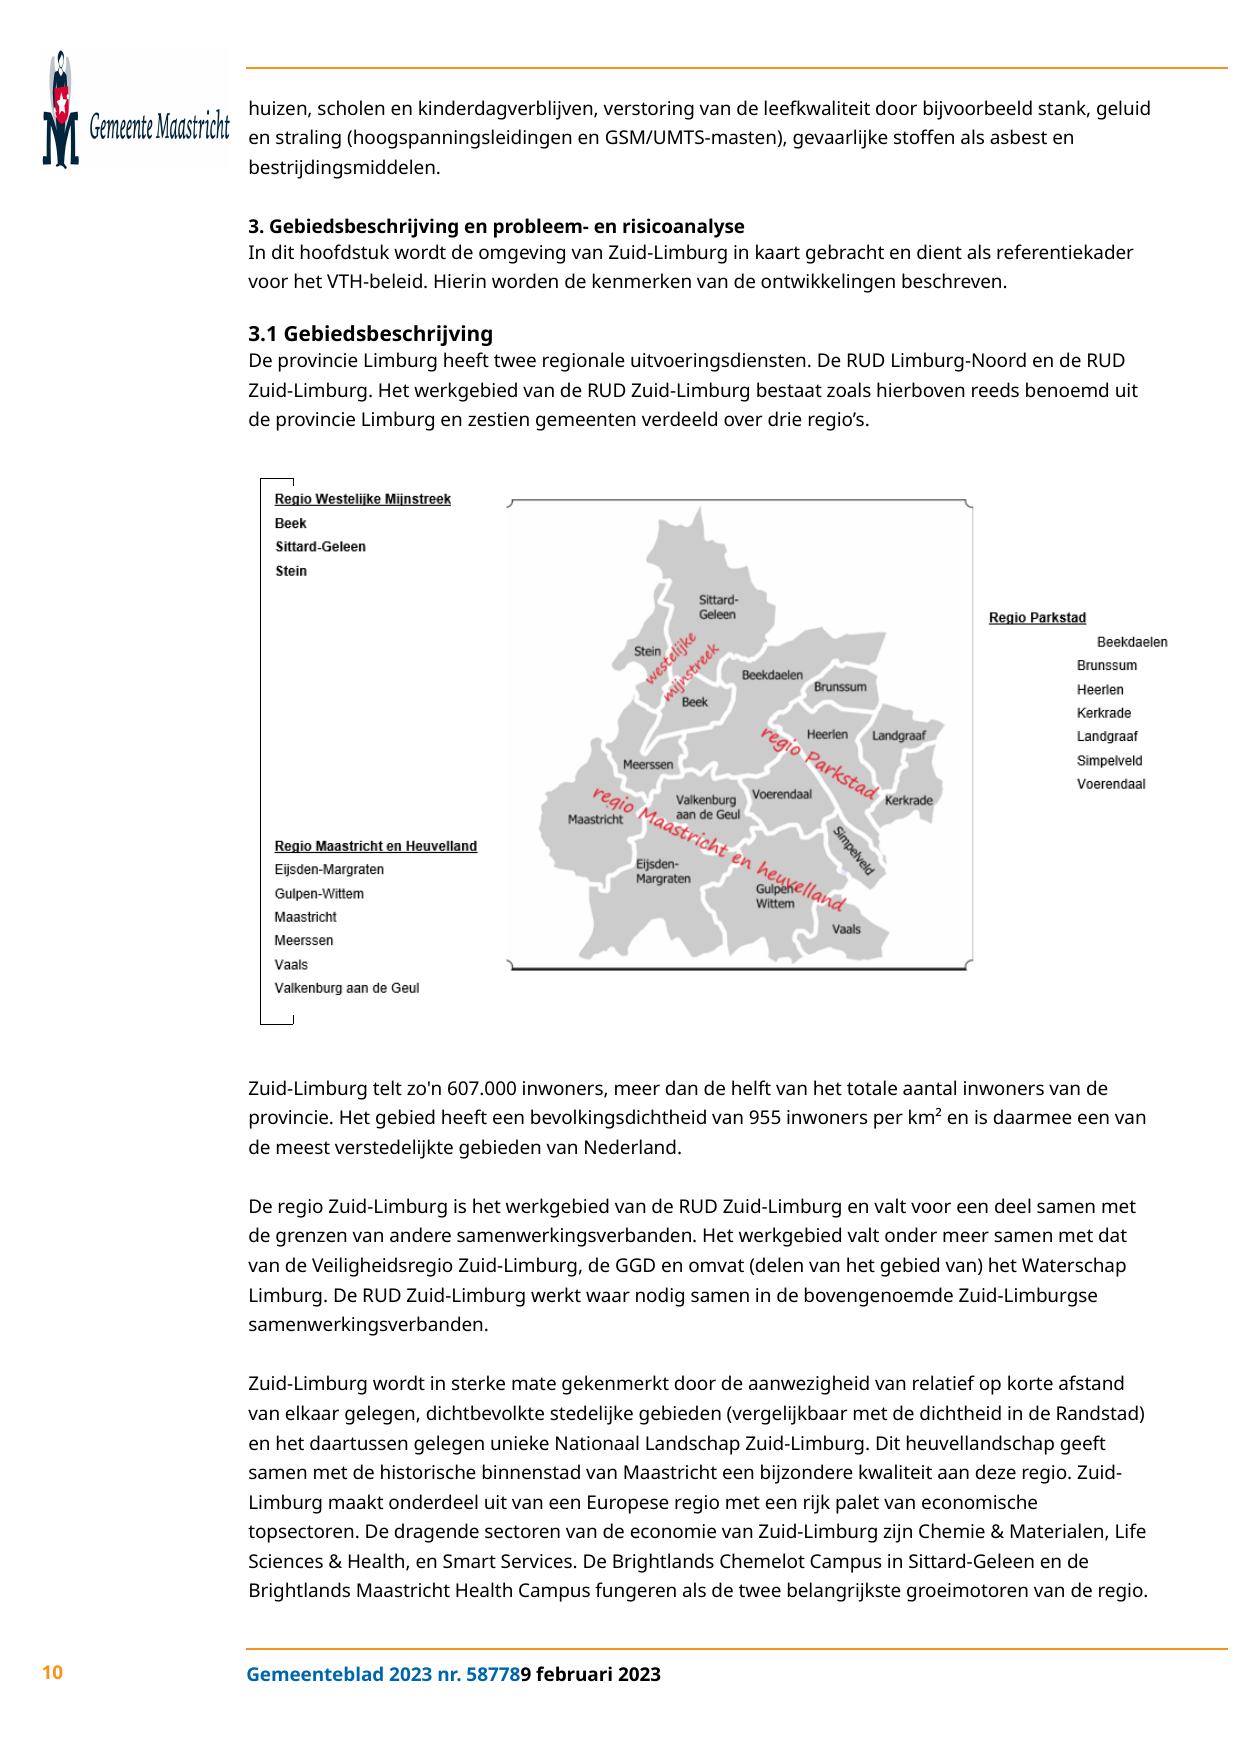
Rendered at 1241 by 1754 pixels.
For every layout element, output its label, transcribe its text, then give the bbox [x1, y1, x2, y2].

text 3.1 Gebiedsbeschrijving [248, 319, 1152, 347]
text De regio Zuid-Limburg is het werkgebied van de RUD Zuid-Limburg en valt voor een deel samen met de grenzen van andere samenwerkingsverbanden. Het werkgebied valt onder meer samen met dat van de Veiligheidsregio Zuid-Limburg, de GGD en omvat (delen van het gebied van) het Waterschap Limburg. De RUD Zuid-Limburg werkt waar nodig samen in de bovengenoemde Zuid-Limburgse samenwerkingsverbanden. [248, 1193, 1152, 1337]
text huizen, scholen en kinderdagverblijven, verstoring van de leefkwaliteit door bijvoorbeeld stank, geluid en straling (hoogspanningsleidingen en GSM/UMTS-masten), gevaarlijke stoffen als asbest en bestrijdingsmiddelen. [248, 95, 1152, 180]
text Zuid-Limburg wordt in sterke mate gekenmerkt door de aanwezigheid van relatief op korte afstand van elkaar gelegen, dichtbevolkte stedelijke gebieden (vergelijkbaar met de dichtheid in de Randstad) en het daartussen gelegen unieke Nationaal Landschap Zuid-Limburg. Dit heuvellandschap geeft samen met de historische binnenstad van Maastricht een bijzondere kwaliteit aan deze regio. Zuid-Limburg maakt onderdeel uit van een Europese regio met een rijk palet van economische topsectoren. De dragende sectoren van de economie van Zuid-Limburg zijn Chemie & Materialen, Life Sciences & Health, en Smart Services. De Brightlands Chemelot Campus in Sittard-Geleen en de Brightlands Maastricht Health Campus fungeren als de twee belangrijkste groeimotoren van de regio. [248, 1371, 1152, 1603]
text De provincie Limburg heeft twee regionale uitvoeringsdiensten. De RUD Limburg-Noord en de RUD Zuid-Limburg. Het werkgebied van de RUD Zuid-Limburg bestaat zoals hierboven reeds benoemd uit de provincie Limburg en zestien gemeenten verdeeld over drie regio’s. [248, 347, 1152, 432]
text 3. Gebiedsbeschrijving en probleem- en risicoanalyse [248, 213, 1152, 239]
picture [268, 486, 1173, 1015]
picture [41, 47, 231, 172]
text Zuid-Limburg telt zo'n 607.000 inwoners, meer dan de helft van het totale aantal inwoners van de provincie. Het gebied heeft een bevolkingsdichtheid van 955 inwoners per km² en is daarmee een van de meest verstedelijkte gebieden van Nederland. [248, 1075, 1152, 1159]
text In dit hoofdstuk wordt de omgeving van Zuid-Limburg in kaart gebracht en dient als referentiekader voor het VTH-beleid. Hierin worden de kenmerken van de ontwikkelingen beschreven. [248, 239, 1152, 294]
